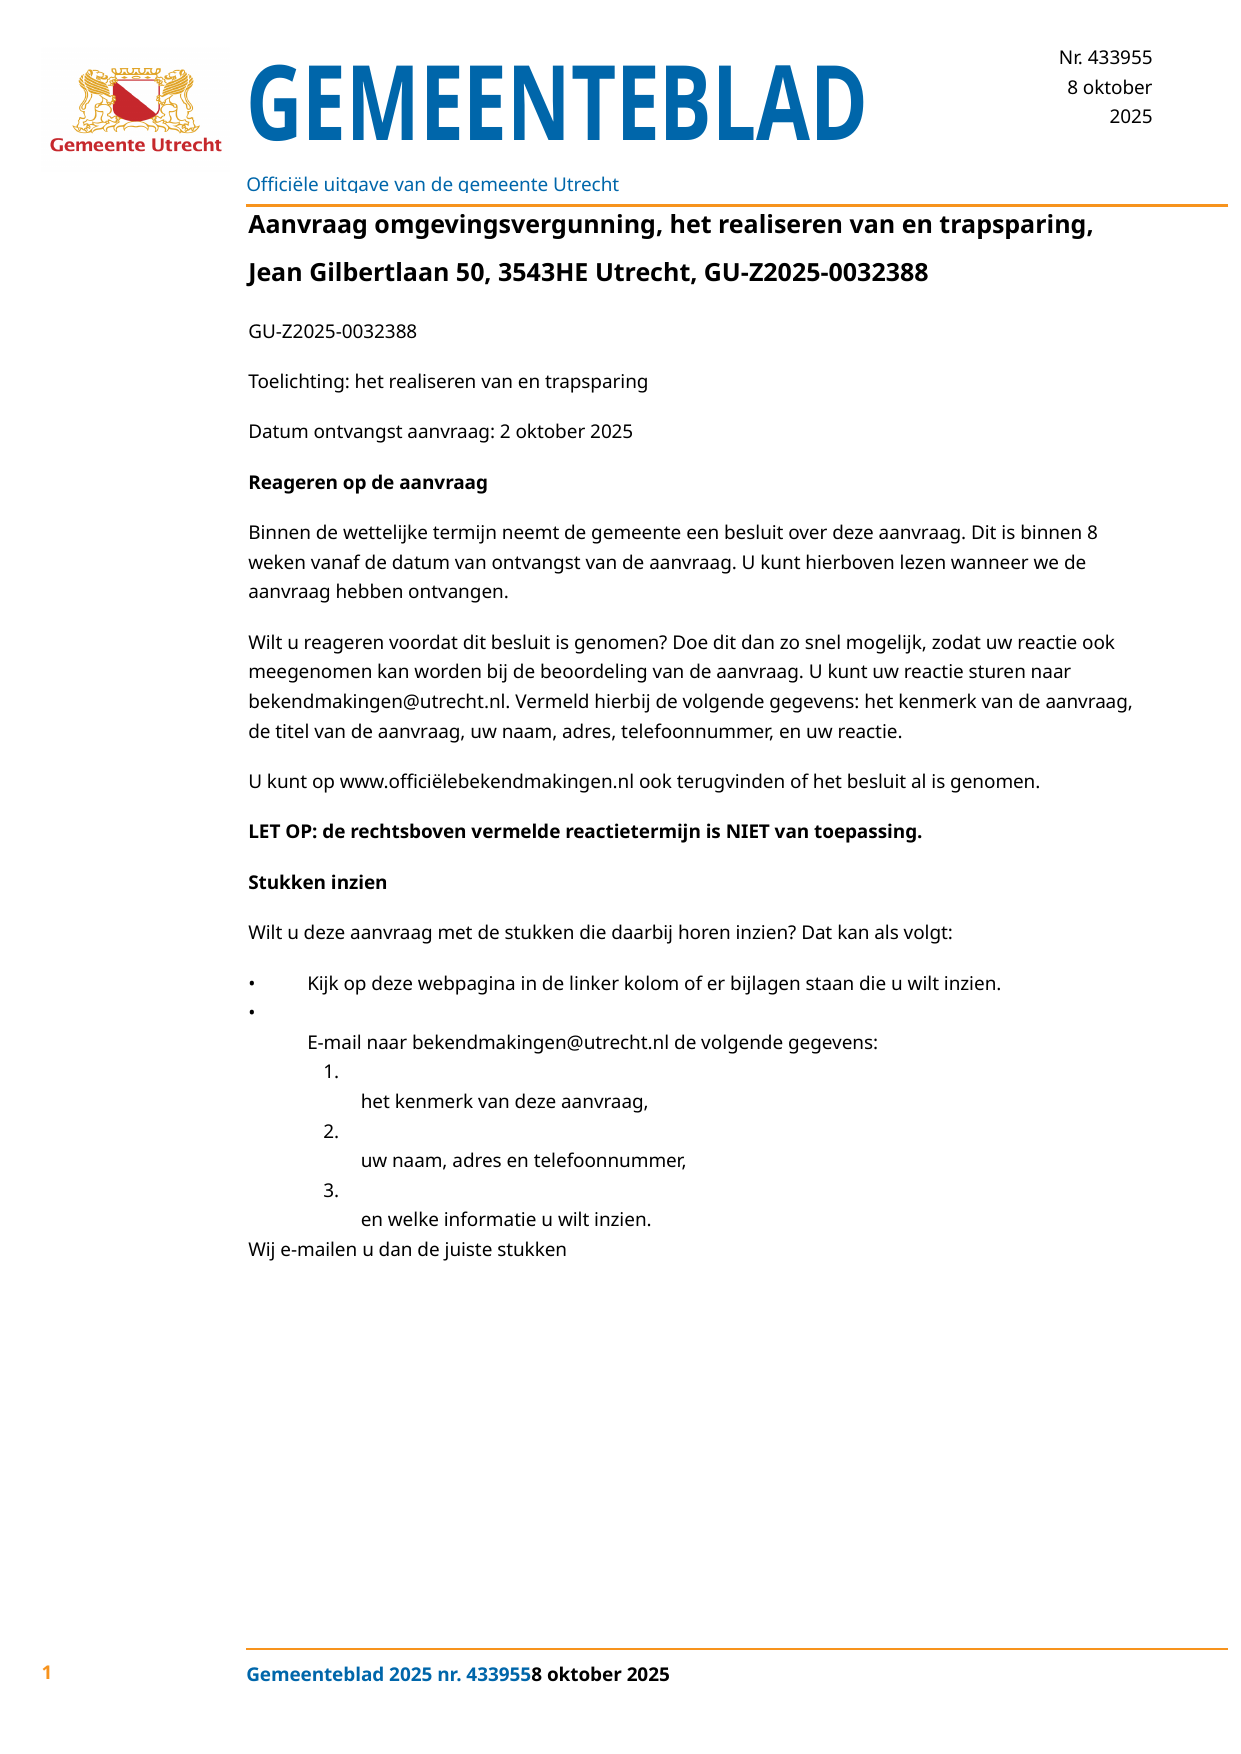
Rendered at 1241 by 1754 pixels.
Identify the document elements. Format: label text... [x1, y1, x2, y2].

text U kunt op www.officiëlebekendmakingen.nl ook terugvinden of het besluit al is genomen. [248, 768, 1152, 794]
text Toelichting: het realiseren van en trapsparing [248, 368, 1152, 394]
text LET OP: de rechtsboven vermelde reactietermijn is NIET van toepassing. [248, 819, 1152, 844]
text GU-Z2025-0032388 [248, 318, 1152, 344]
text Wilt u deze aanvraag met de stukken die daarbij horen inzien? Dat kan als volgt: [248, 919, 1152, 945]
list het kenmerk van deze aanvraag, [323, 1088, 1152, 1114]
text Binnen de wettelijke termijn neemt de gemeente een besluit over deze aanvraag. Dit is binnen 8 weken vanaf de datum van ontvangst van de aanvraag. U kunt hierboven lezen wanneer we de aanvraag hebben ontvangen. [248, 519, 1152, 604]
list E-mail naar bekendmakingen@utrecht.nl de volgende gegevens: [248, 1029, 1152, 1055]
text Stukken inzien [248, 869, 1152, 895]
text Wij e-mailen u dan de juiste stukken [248, 1236, 1152, 1262]
picture [41, 47, 231, 172]
text Aanvraag omgevingsvergunning, het realiseren van en trapsparing, Jean Gilbertlaan 50, 3543HE Utrecht, GU-Z2025-0032388 [248, 207, 1152, 288]
list Kijk op deze webpagina in de linker kolom of er bijlagen staan die u wilt inzien. [248, 970, 1152, 996]
text Datum ontvangst aanvraag: 2 oktober 2025 [248, 419, 1152, 444]
text Wilt u reageren voordat dit besluit is genomen? Doe dit dan zo snel mogelijk, zodat uw reactie ook meegenomen kan worden bij de beoordeling van de aanvraag. U kunt uw reactie sturen naar bekendmakingen@utrecht.nl. Vermeld hierbij de volgende gegevens: het kenmerk van de aanvraag, de titel van de aanvraag, uw naam, adres, telefoonnummer, en uw reactie. [248, 629, 1152, 744]
text Reageren op de aanvraag [248, 469, 1152, 495]
list en welke informatie u wilt inzien. [323, 1207, 1152, 1232]
list uw naam, adres en telefoonnummer, [323, 1147, 1152, 1173]
